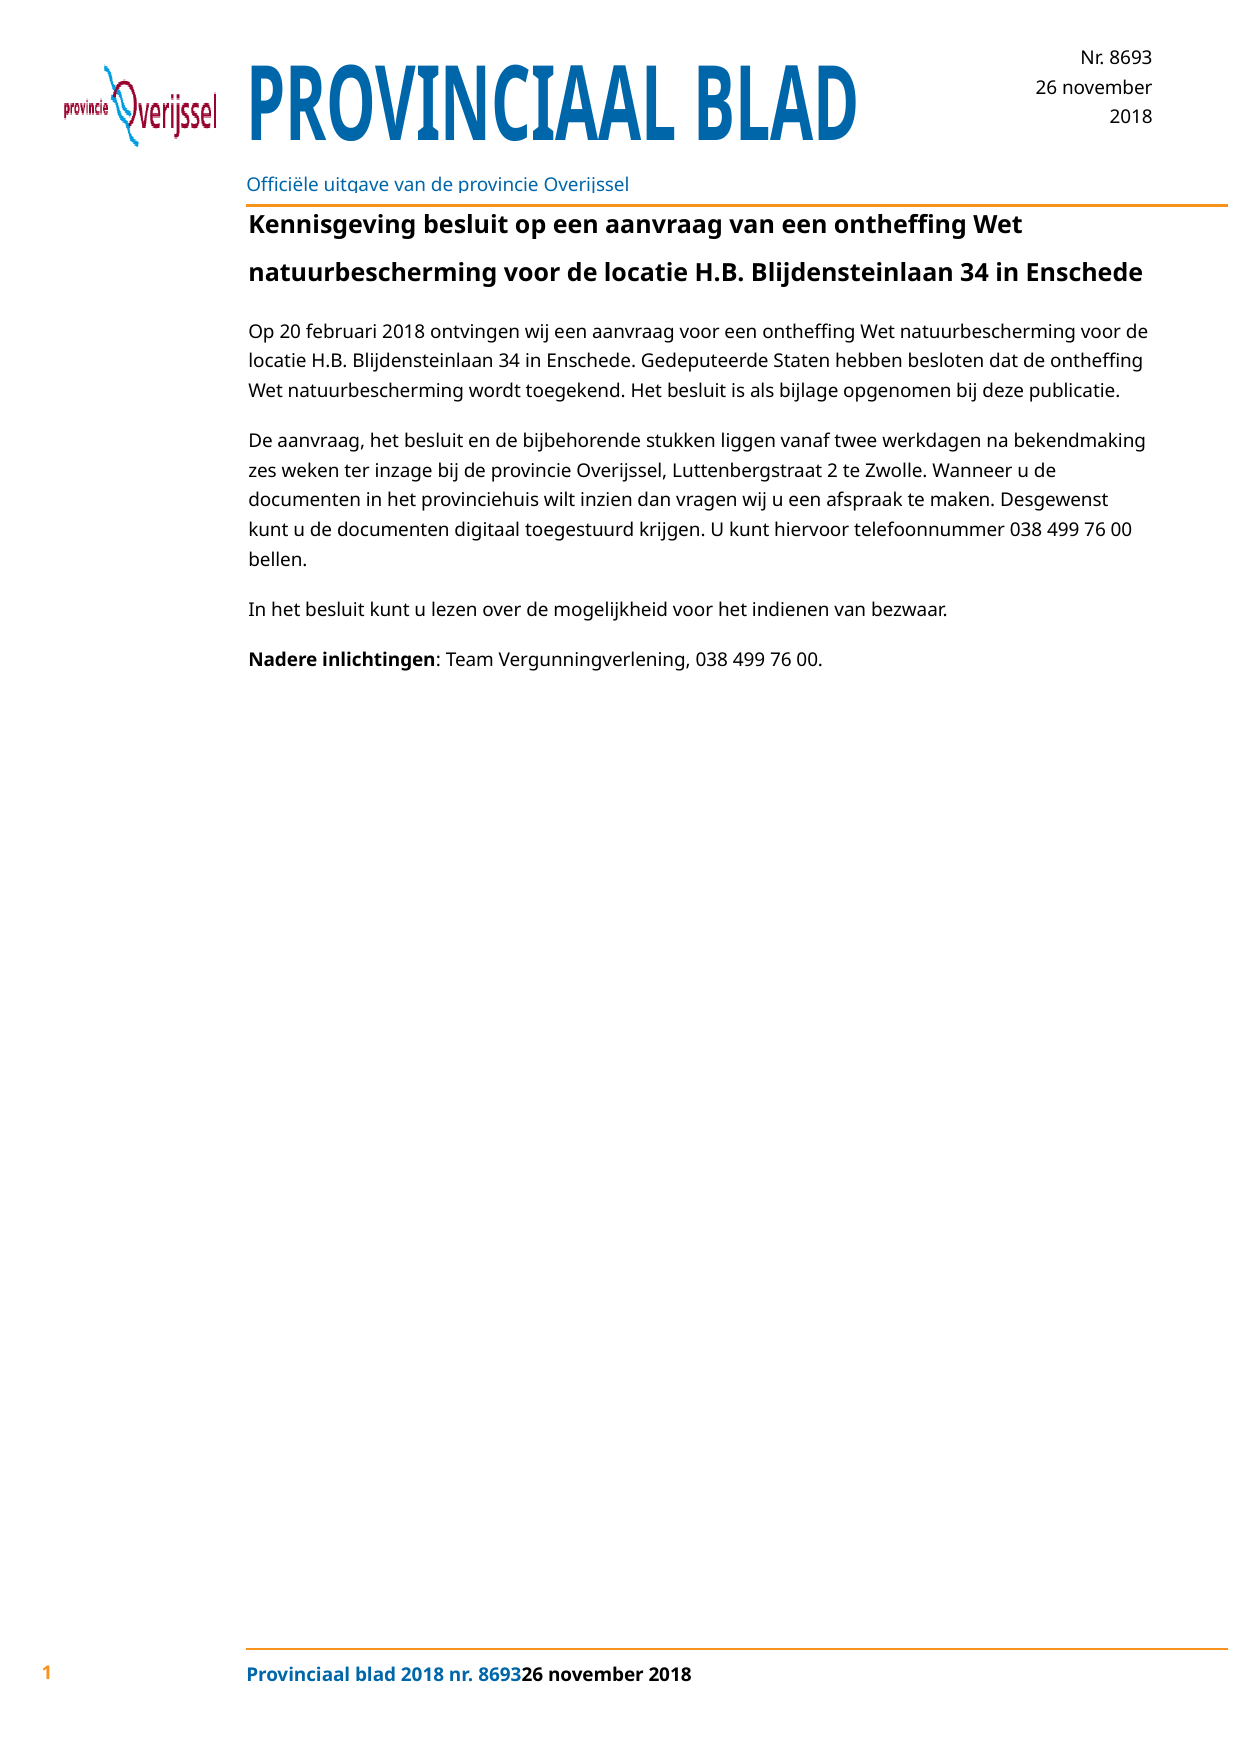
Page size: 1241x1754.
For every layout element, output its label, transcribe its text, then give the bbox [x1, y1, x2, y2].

text Nadere inlichtingen: Team Vergunningverlening, 038 499 76 00. [248, 647, 1152, 672]
text Kennisgeving besluit op een aanvraag van een ontheffing Wet natuurbescherming voor de locatie H.B. Blijdensteinlaan 34 in Enschede [248, 207, 1152, 288]
picture [41, 47, 231, 172]
text In het besluit kunt u lezen over de mogelijkheid voor het indienen van bezwaar. [248, 596, 1152, 622]
text Op 20 februari 2018 ontvingen wij een aanvraag voor een ontheffing Wet natuurbescherming voor de locatie H.B. Blijdensteinlaan 34 in Enschede. Gedeputeerde Staten hebben besloten dat de ontheffing Wet natuurbescherming wordt toegekend. Het besluit is als bijlage opgenomen bij deze publicatie. [248, 318, 1152, 403]
text De aanvraag, het besluit en de bijbehorende stukken liggen vanaf twee werkdagen na bekendmaking zes weken ter inzage bij de provincie Overijssel, Luttenbergstraat 2 te Zwolle. Wanneer u de documenten in het provinciehuis wilt inzien dan vragen wij u een afspraak te maken. Desgewenst kunt u de documenten digitaal toegestuurd krijgen. U kunt hiervoor telefoonnummer 038 499 76 00 bellen. [248, 427, 1152, 572]
